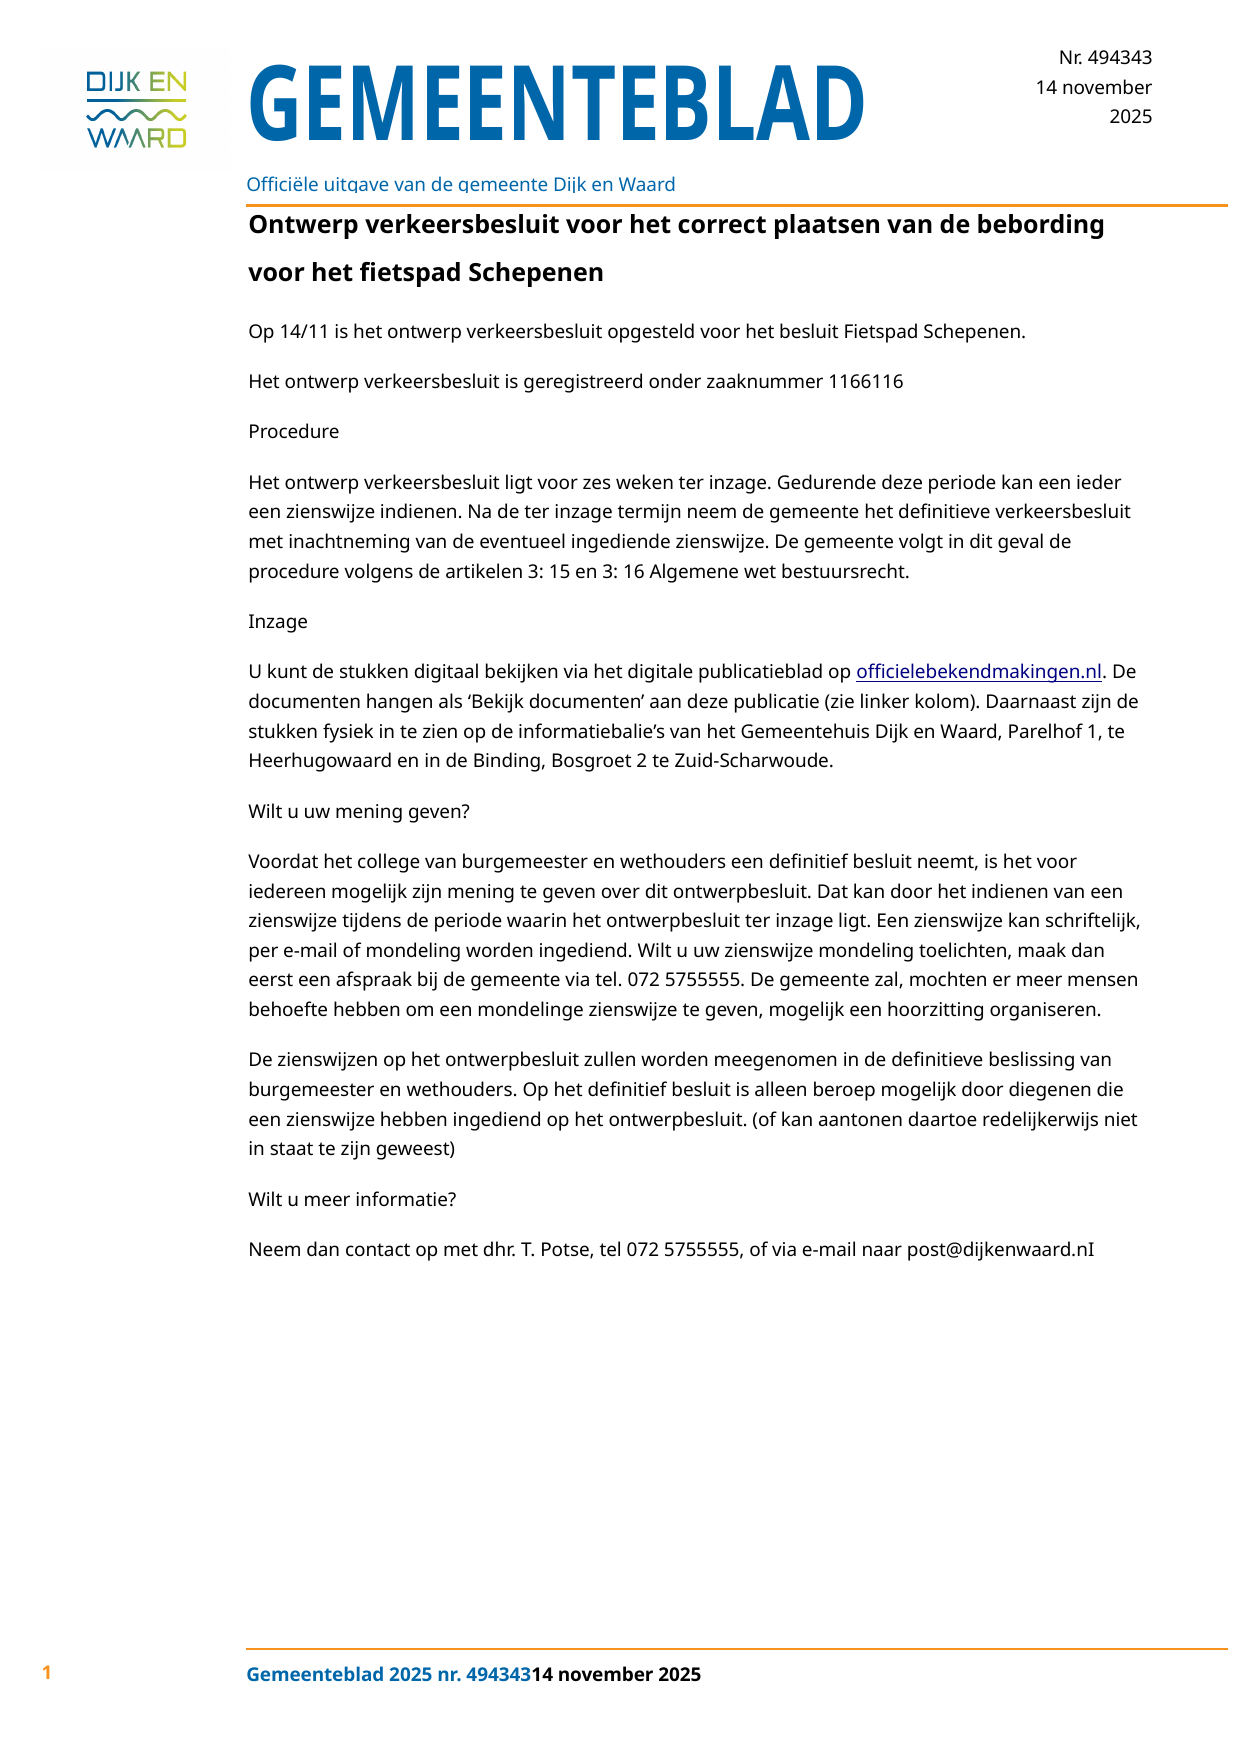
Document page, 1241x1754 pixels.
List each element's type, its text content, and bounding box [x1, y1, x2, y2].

text Op 14/11 is het ontwerp verkeersbesluit opgesteld voor het besluit Fietspad Schepenen. [248, 318, 1152, 344]
text Het ontwerp verkeersbesluit ligt voor zes weken ter inzage. Gedurende deze periode kan een ieder een zienswijze indienen. Na de ter inzage termijn neem de gemeente het definitieve verkeersbesluit met inachtneming van de eventueel ingediende zienswijze. De gemeente volgt in dit geval de procedure volgens de artikelen 3: 15 en 3: 16 Algemene wet bestuursrecht. [248, 469, 1152, 584]
text Het ontwerp verkeersbesluit is geregistreerd onder zaaknummer 1166116 [248, 368, 1152, 394]
text Ontwerp verkeersbesluit voor het correct plaatsen van de bebording voor het fietspad Schepenen [248, 207, 1152, 288]
text Neem dan contact op met dhr. T. Potse, tel 072 5755555, of via e-mail naar post@dijkenwaard.nI [248, 1236, 1152, 1262]
text Wilt u meer informatie? [248, 1186, 1152, 1212]
text Inzage [248, 608, 1152, 634]
text U kunt de stukken digitaal bekijken via het digitale publicatieblad op officielebekendmakingen.nl. De documenten hangen als ‘Bekijk documenten’ aan deze publicatie (zie linker kolom). Daarnaast zijn de stukken fysiek in te zien op de informatiebalie’s van het Gemeentehuis Dijk en Waard, Parelhof 1, te Heerhugowaard en in de Binding, Bosgroet 2 te Zuid-Scharwoude. [248, 659, 1152, 773]
text Voordat het college van burgemeester en wethouders een definitief besluit neemt, is het voor iedereen mogelijk zijn mening te geven over dit ontwerpbesluit. Dat kan door het indienen van een zienswijze tijdens de periode waarin het ontwerpbesluit ter inzage ligt. Een zienswijze kan schriftelijk, per e-mail of mondeling worden ingediend. Wilt u uw zienswijze mondeling toelichten, maak dan eerst een afspraak bij de gemeente via tel. 072 5755555. De gemeente zal, mochten er meer mensen behoefte hebben om een mondelinge zienswijze te geven, mogelijk een hoorzitting organiseren. [248, 848, 1152, 1022]
text De zienswijzen op het ontwerpbesluit zullen worden meegenomen in de definitieve beslissing van burgemeester en wethouders. Op het definitief besluit is alleen beroep mogelijk door diegenen die een zienswijze hebben ingediend op het ontwerpbesluit. (of kan aantonen daartoe redelijkerwijs niet in staat te zijn geweest) [248, 1047, 1152, 1161]
picture [41, 47, 231, 172]
text Wilt u uw mening geven? [248, 798, 1152, 824]
text Procedure [248, 419, 1152, 444]
